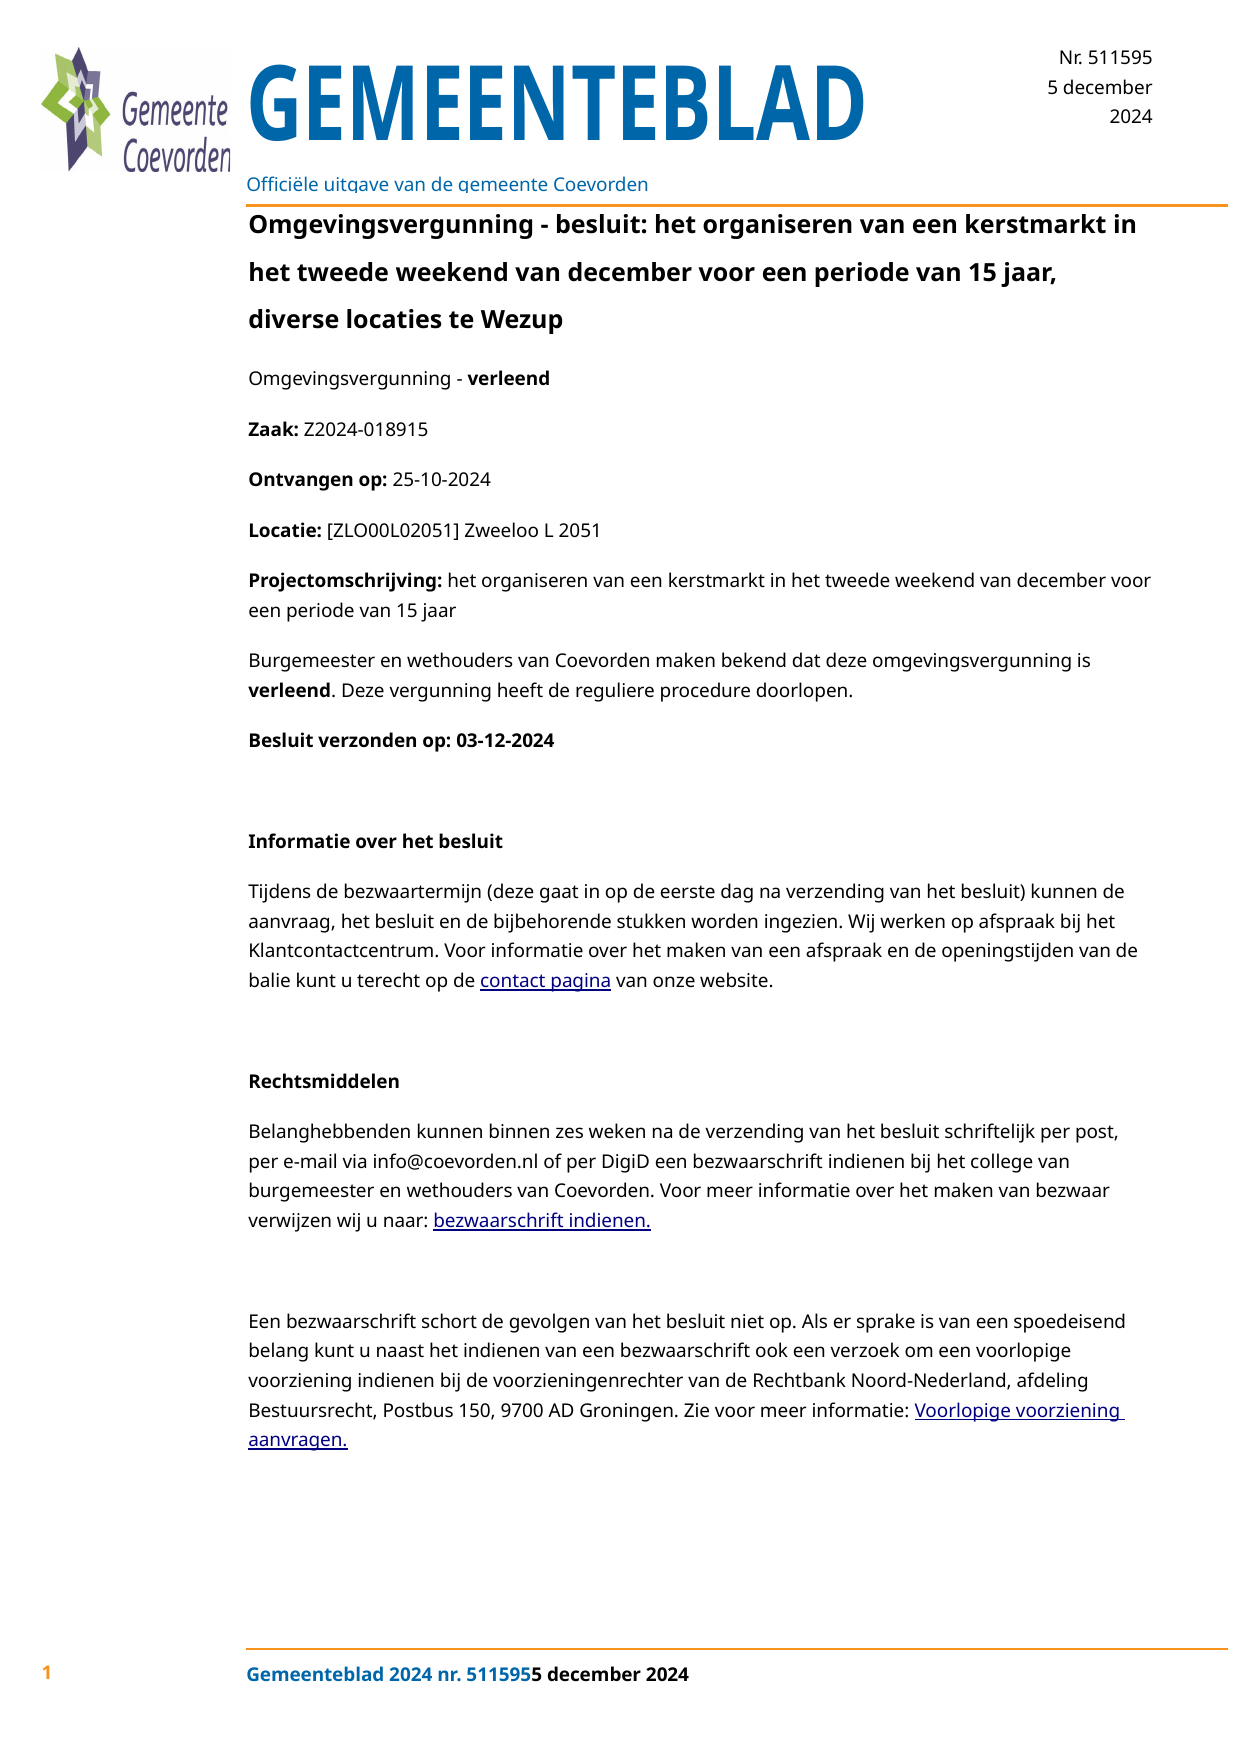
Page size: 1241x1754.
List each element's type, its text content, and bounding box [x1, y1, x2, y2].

text Locatie: [ZLO00L02051] Zweeloo L 2051 [248, 517, 1152, 542]
text Omgevingsvergunning - besluit: het organiseren van een kerstmarkt in het tweede weekend van december voor een periode van 15 jaar, diverse locaties te Wezup [248, 207, 1152, 336]
text Belanghebbenden kunnen binnen zes weken na de verzending van het besluit schriftelijk per post, per e-mail via info@coevorden.nl of per DigiD een bezwaarschrift indienen bij het college van burgemeester en wethouders van Coevorden. Voor meer informatie over het maken van bezwaar verwijzen wij u naar: bezwaarschrift indienen. [248, 1118, 1152, 1233]
text Zaak: Z2024-018915 [248, 416, 1152, 442]
text Een bezwaarschrift schort de gevolgen van het besluit niet op. Als er sprake is van een spoedeisend belang kunt u naast het indienen van een bezwaarschrift ook een verzoek om een voorlopige voorziening indienen bij de voorzieningenrechter van de Rechtbank Noord-Nederland, afdeling Bestuursrecht, Postbus 150, 9700 AD Groningen. Zie voor meer informatie: Voorlopige voorziening aanvragen. [248, 1308, 1152, 1452]
text Omgevingsvergunning - verleend [248, 366, 1152, 391]
text Rechtsmiddelen [248, 1068, 1152, 1094]
text Burgemeester en wethouders van Coevorden maken bekend dat deze omgevingsvergunning is verleend. Deze vergunning heeft de reguliere procedure doorlopen. [248, 647, 1152, 702]
text Informatie over het besluit [248, 828, 1152, 854]
text Projectomschrijving: het organiseren van een kerstmarkt in het tweede weekend van december voor een periode van 15 jaar [248, 567, 1152, 622]
text Tijdens de bezwaartermijn (deze gaat in op de eerste dag na verzending van het besluit) kunnen de aanvraag, het besluit en de bijbehorende stukken worden ingezien. Wij werken op afspraak bij het Klantcontactcentrum. Voor informatie over het maken van een afspraak en de openingstijden van de balie kunt u terecht op de contact pagina van onze website. [248, 878, 1152, 993]
picture [41, 47, 231, 172]
text Besluit verzonden op: 03-12-2024 [248, 727, 1152, 753]
text Ontvangen op: 25-10-2024 [248, 466, 1152, 492]
